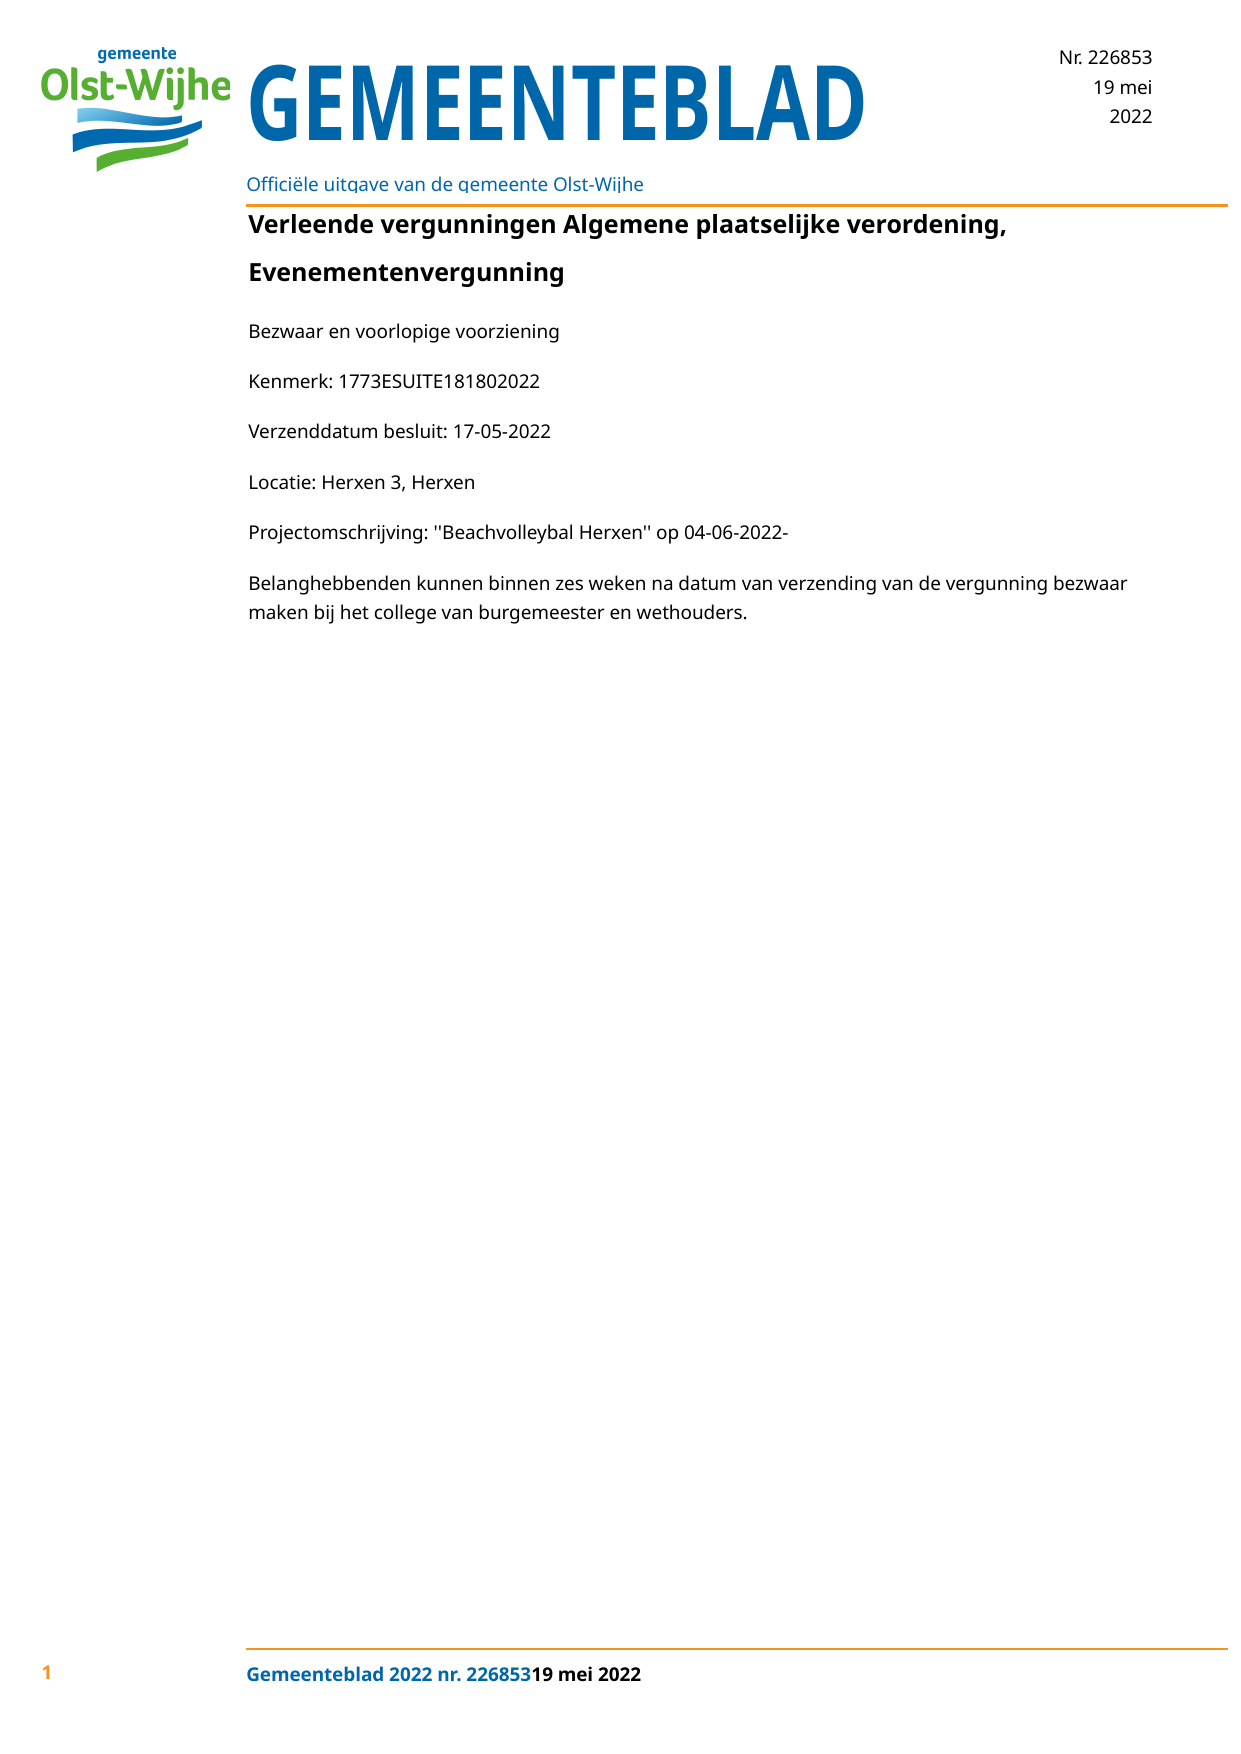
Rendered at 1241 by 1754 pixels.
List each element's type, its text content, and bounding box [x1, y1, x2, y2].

text Bezwaar en voorlopige voorziening [248, 318, 1152, 344]
text Locatie: Herxen 3, Herxen [248, 469, 1152, 495]
picture [41, 47, 231, 172]
text Projectomschrijving: ''Beachvolleybal Herxen'' op 04-06-2022- [248, 519, 1152, 545]
text Verzenddatum besluit: 17-05-2022 [248, 419, 1152, 444]
text Kenmerk: 1773ESUITE181802022 [248, 368, 1152, 394]
text Belanghebbenden kunnen binnen zes weken na datum van verzending van de vergunning bezwaar maken bij het college van burgemeester en wethouders. [248, 570, 1152, 625]
text Verleende vergunningen Algemene plaatselijke verordening, Evenementenvergunning [248, 207, 1152, 288]
